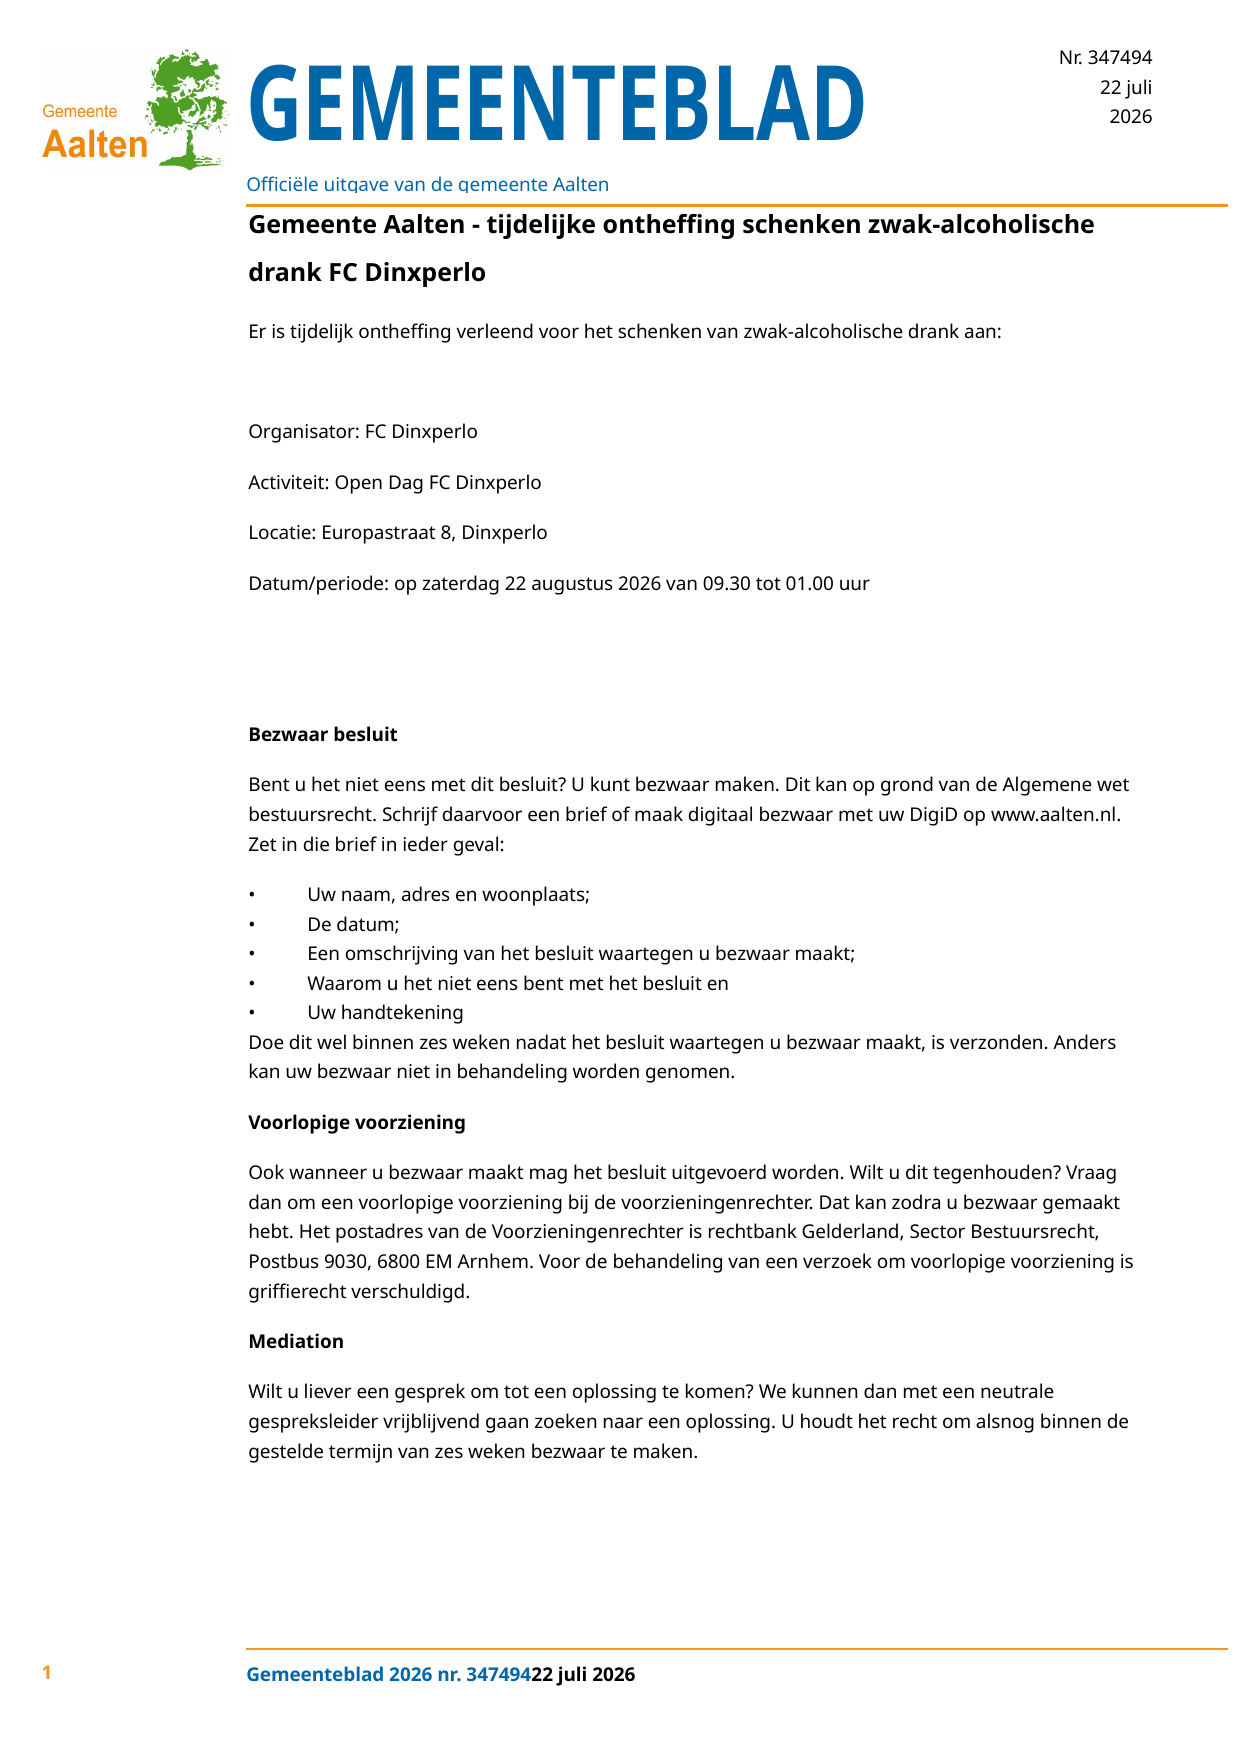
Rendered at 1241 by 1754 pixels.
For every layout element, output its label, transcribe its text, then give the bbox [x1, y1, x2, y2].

list Een omschrijving van het besluit waartegen u bezwaar maakt; [248, 940, 1152, 966]
text Datum/periode: op zaterdag 22 augustus 2026 van 09.30 tot 01.00 uur [248, 570, 1152, 596]
text Activiteit: Open Dag FC Dinxperlo [248, 469, 1152, 495]
text Doe dit wel binnen zes weken nadat het besluit waartegen u bezwaar maakt, is verzonden. Anders kan uw bezwaar niet in behandeling worden genomen. [248, 1029, 1152, 1084]
text Bezwaar besluit [248, 721, 1152, 747]
text Organisator: FC Dinxperlo [248, 419, 1152, 444]
list De datum; [248, 911, 1152, 937]
list Waarom u het niet eens bent met het besluit en [248, 970, 1152, 996]
text Gemeente Aalten - tijdelijke ontheffing schenken zwak-alcoholische drank FC Dinxperlo [248, 207, 1152, 288]
text Locatie: Europastraat 8, Dinxperlo [248, 519, 1152, 545]
text Ook wanneer u bezwaar maakt mag het besluit uitgevoerd worden. Wilt u dit tegenhouden? Vraag dan om een voorlopige voorziening bij de voorzieningenrechter. Dat kan zodra u bezwaar gemaakt hebt. Het postadres van de Voorzieningenrechter is rechtbank Gelderland, Sector Bestuursrecht, Postbus 9030, 6800 EM Arnhem. Voor de behandeling van een verzoek om voorlopige voorziening is griffierecht verschuldigd. [248, 1159, 1152, 1304]
text Mediation [248, 1328, 1152, 1354]
text Er is tijdelijk ontheffing verleend voor het schenken van zwak-alcoholische drank aan: [248, 318, 1152, 344]
picture [41, 47, 231, 172]
text Bent u het niet eens met dit besluit? U kunt bezwaar maken. Dit kan op grond van de Algemene wet bestuursrecht. Schrijf daarvoor een brief of maak digitaal bezwaar met uw DigiD op www.aalten.nl. Zet in die brief in ieder geval: [248, 772, 1152, 857]
text Voorlopige voorziening [248, 1109, 1152, 1135]
list Uw handtekening [248, 999, 1152, 1025]
list Uw naam, adres en woonplaats; [248, 881, 1152, 907]
text Wilt u liever een gesprek om tot een oplossing te komen? We kunnen dan met een neutrale gespreksleider vrijblijvend gaan zoeken naar een oplossing. U houdt het recht om alsnog binnen de gestelde termijn van zes weken bezwaar te maken. [248, 1379, 1152, 1464]
